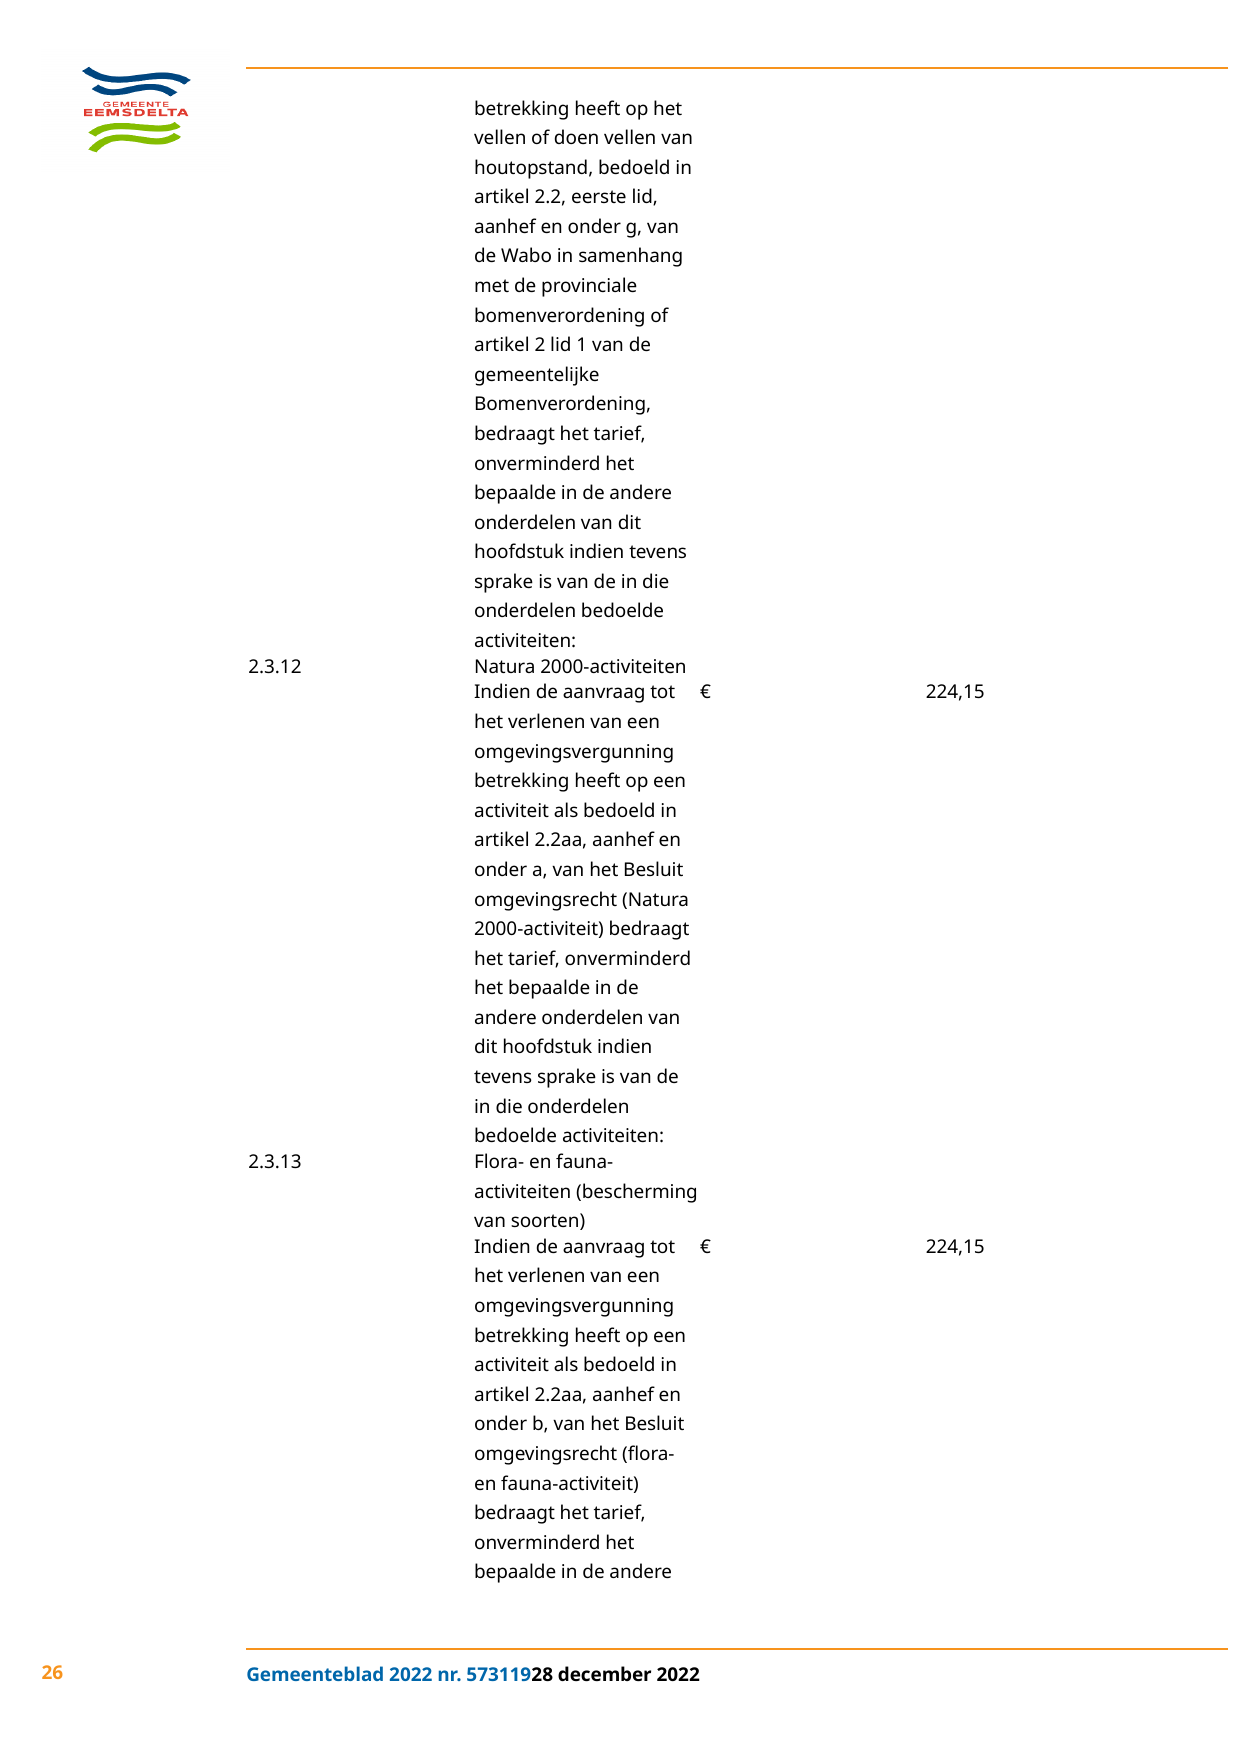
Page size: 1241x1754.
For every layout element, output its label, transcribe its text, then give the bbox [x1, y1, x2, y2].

table_cell € [700, 679, 926, 1148]
table_cell 2.3.12 [248, 653, 474, 679]
table_cell Indien de aanvraag tot het verlenen van een omgevingsvergunning betrekking heeft op een activiteit als bedoeld in artikel 2.2aa, aanhef en onder a, van het Besluit omgevingsrecht (Natura 2000-activiteit) bedraagt het tarief, onverminderd het bepaalde in de andere onderdelen van dit hoofdstuk indien tevens sprake is van de in die onderdelen bedoelde activiteiten: [474, 679, 700, 1148]
table_cell [700, 653, 926, 679]
table_cell betrekking heeft op het vellen of doen vellen van houtopstand, bedoeld in artikel 2.2, eerste lid, aanhef en onder g, van de Wabo in samenhang met de provinciale bomenverordening of artikel 2 lid 1 van de gemeentelijke Bomenverordening, bedraagt het tarief, onverminderd het bepaalde in de andere onderdelen van dit hoofdstuk indien tevens sprake is van de in die onderdelen bedoelde activiteiten: [474, 95, 700, 653]
table_cell [926, 95, 1152, 653]
table_cell [700, 1148, 926, 1233]
table_cell [248, 95, 474, 653]
table_cell [248, 1233, 474, 1584]
table_cell 2.3.13 [248, 1148, 474, 1233]
picture [41, 47, 231, 172]
table_cell [248, 679, 474, 1148]
table_cell [926, 1148, 1152, 1233]
table_cell Flora- en fauna-activiteiten (bescherming van soorten) [474, 1148, 700, 1233]
table_cell 224,15 [926, 1233, 1152, 1584]
table_cell Natura 2000-activiteiten [474, 653, 700, 679]
table_cell Indien de aanvraag tot het verlenen van een omgevingsvergunning betrekking heeft op een activiteit als bedoeld in artikel 2.2aa, aanhef en onder b, van het Besluit omgevingsrecht (flora- en fauna-activiteit) bedraagt het tarief, onverminderd het bepaalde in de andere [474, 1233, 700, 1584]
table_cell [700, 95, 926, 653]
table_cell [926, 653, 1152, 679]
table_cell 224,15 [926, 679, 1152, 1148]
table_cell € [700, 1233, 926, 1584]
